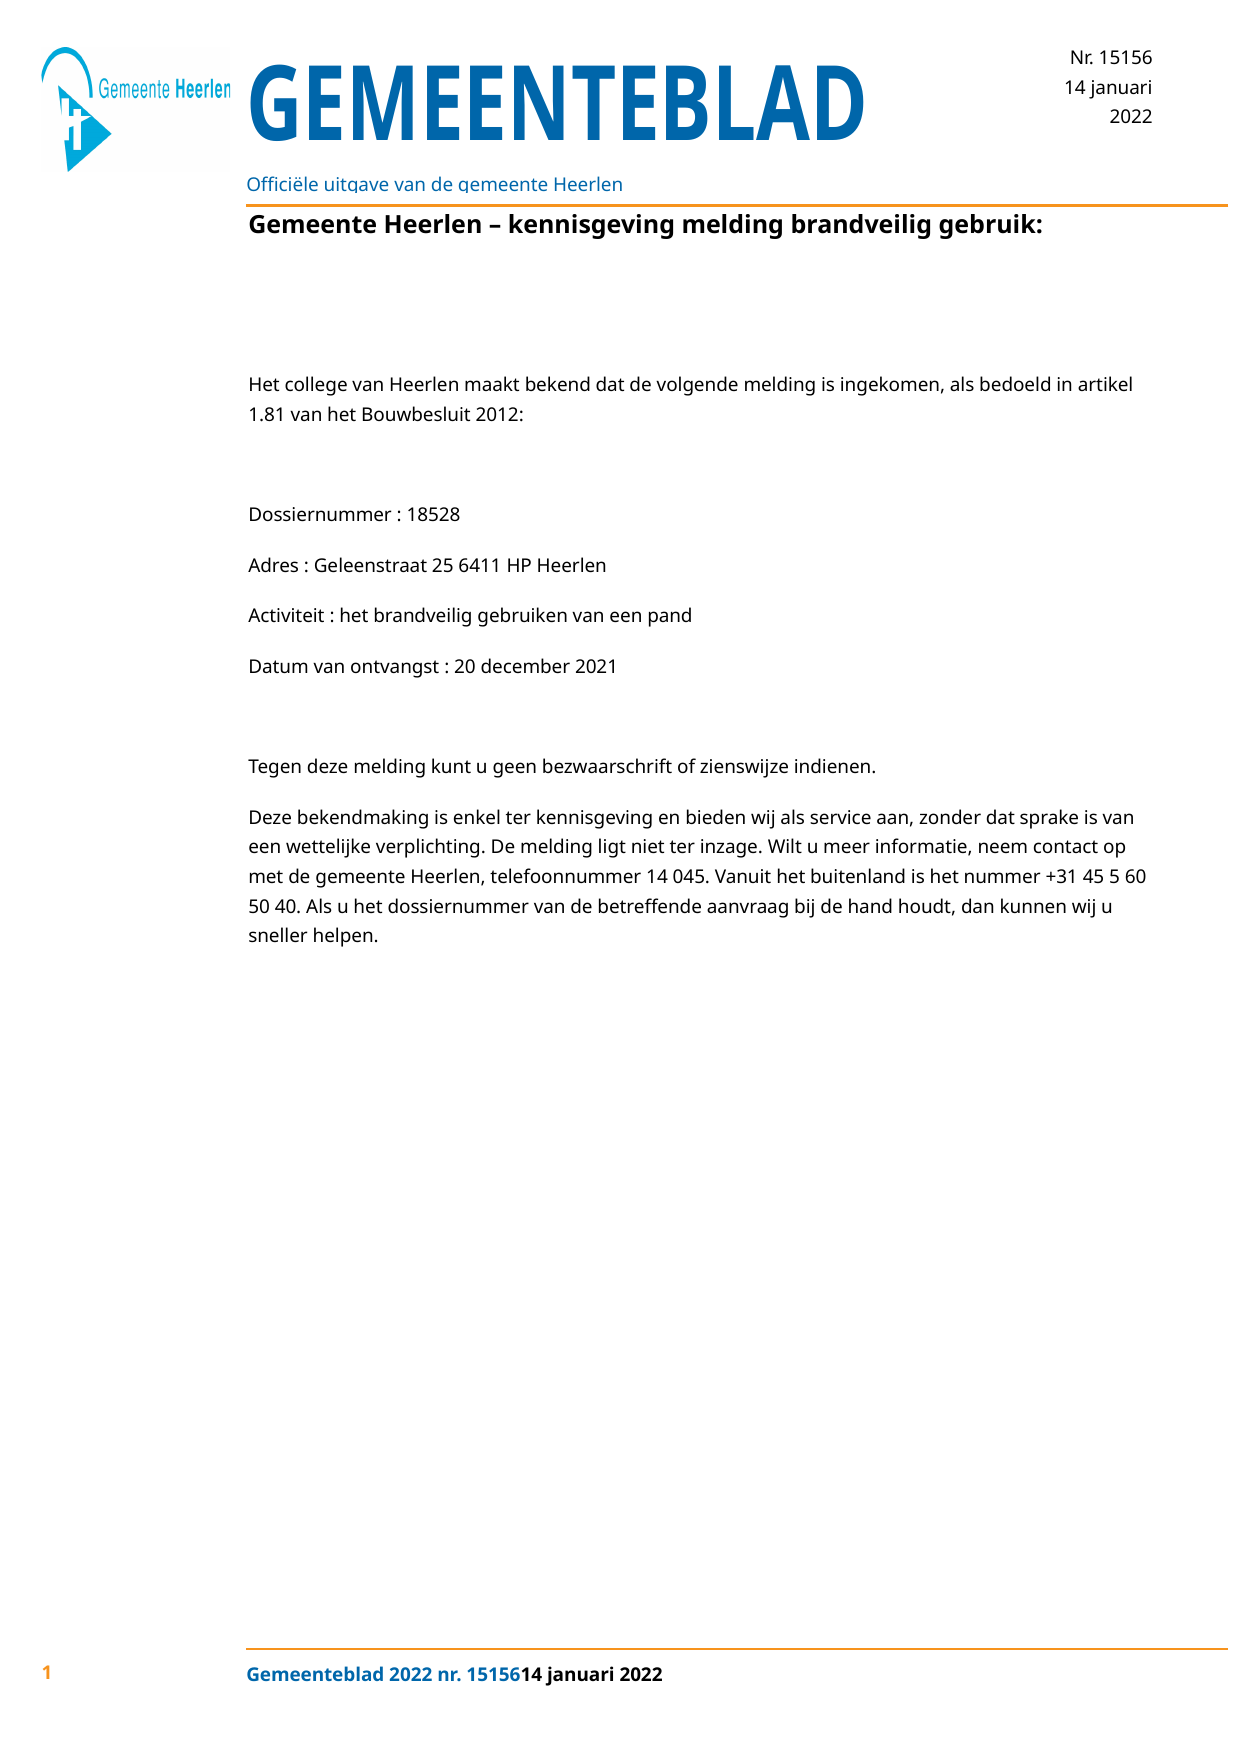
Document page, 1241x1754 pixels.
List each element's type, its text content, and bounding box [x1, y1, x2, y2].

picture [41, 47, 231, 172]
text Tegen deze melding kunt u geen bezwaarschrift of zienswijze indienen. [248, 754, 1152, 779]
text Gemeente Heerlen – kennisgeving melding brandveilig gebruik: [248, 207, 1152, 241]
text Dossiernummer : 18528 [248, 502, 1152, 527]
text Het college van Heerlen maakt bekend dat de volgende melding is ingekomen, als bedoeld in artikel 1.81 van het Bouwbesluit 2012: [248, 371, 1152, 426]
text Activiteit : het brandveilig gebruiken van een pand [248, 602, 1152, 628]
picture [41, 47, 59, 70]
text Datum van ontvangst : 20 december 2021 [248, 653, 1152, 678]
text Adres : Geleenstraat 25 6411 HP Heerlen [248, 552, 1152, 578]
text Deze bekendmaking is enkel ter kennisgeving en bieden wij als service aan, zonder dat sprake is van een wettelijke verplichting. De melding ligt niet ter inzage. Wilt u meer informatie, neem contact op met de gemeente Heerlen, telefoonnummer 14 045. Vanuit het buitenland is het nummer +31 45 5 60 50 40. Als u het dossiernummer van de betreffende aanvraag bij de hand houdt, dan kunnen wij u sneller helpen. [248, 804, 1152, 948]
